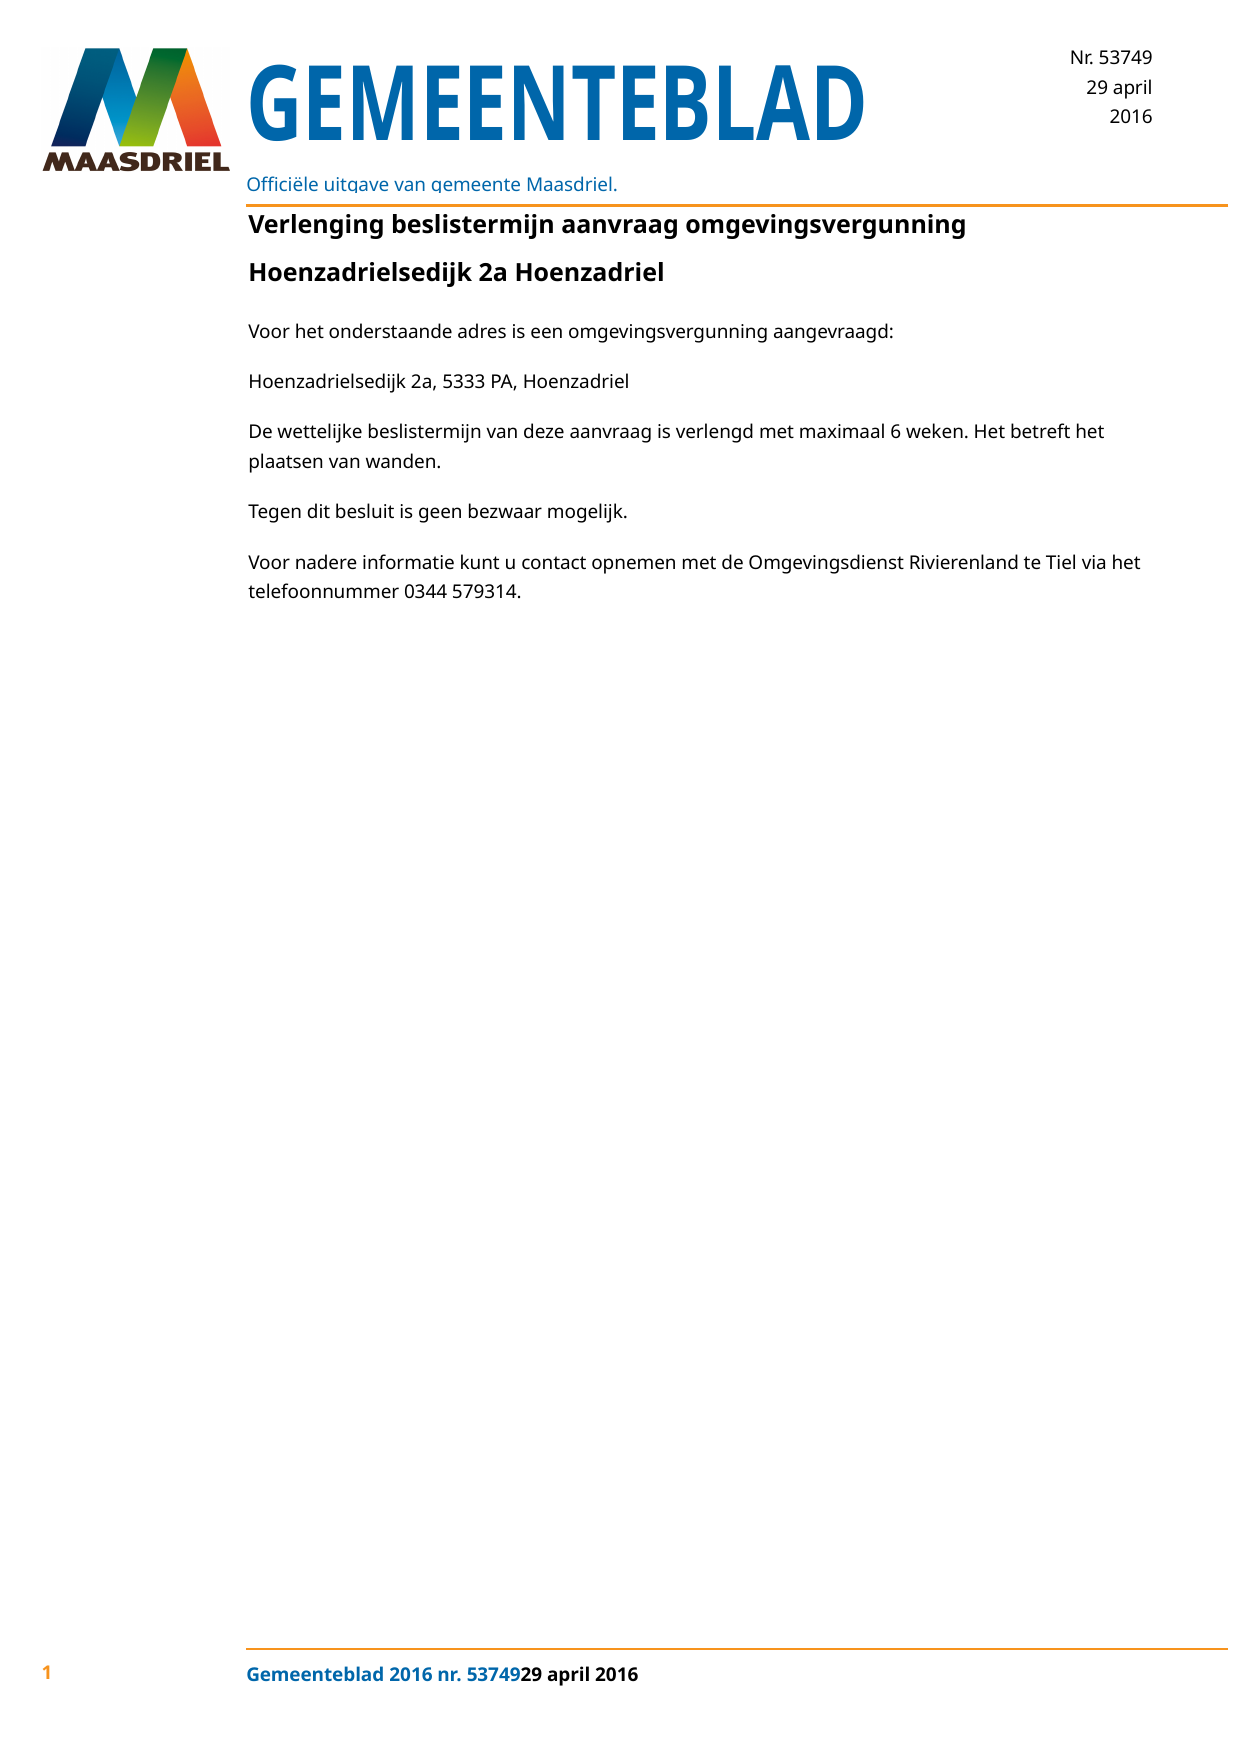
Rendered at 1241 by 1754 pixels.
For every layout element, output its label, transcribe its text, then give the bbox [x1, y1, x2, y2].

text Voor nadere informatie kunt u contact opnemen met de Omgevingsdienst Rivierenland te Tiel via het telefoonnummer 0344 579314. [248, 549, 1152, 604]
text Verlenging beslistermijn aanvraag omgevingsvergunning Hoenzadrielsedijk 2a Hoenzadriel [248, 207, 1152, 288]
text Voor het onderstaande adres is een omgevingsvergunning aangevraagd: [248, 318, 1152, 344]
text Tegen dit besluit is geen bezwaar mogelijk. [248, 499, 1152, 524]
text Hoenzadrielsedijk 2a, 5333 PA, Hoenzadriel [248, 368, 1152, 394]
text De wettelijke beslistermijn van deze aanvraag is verlengd met maximaal 6 weken. Het betreft het plaatsen van wanden. [248, 419, 1152, 474]
picture [41, 47, 231, 172]
